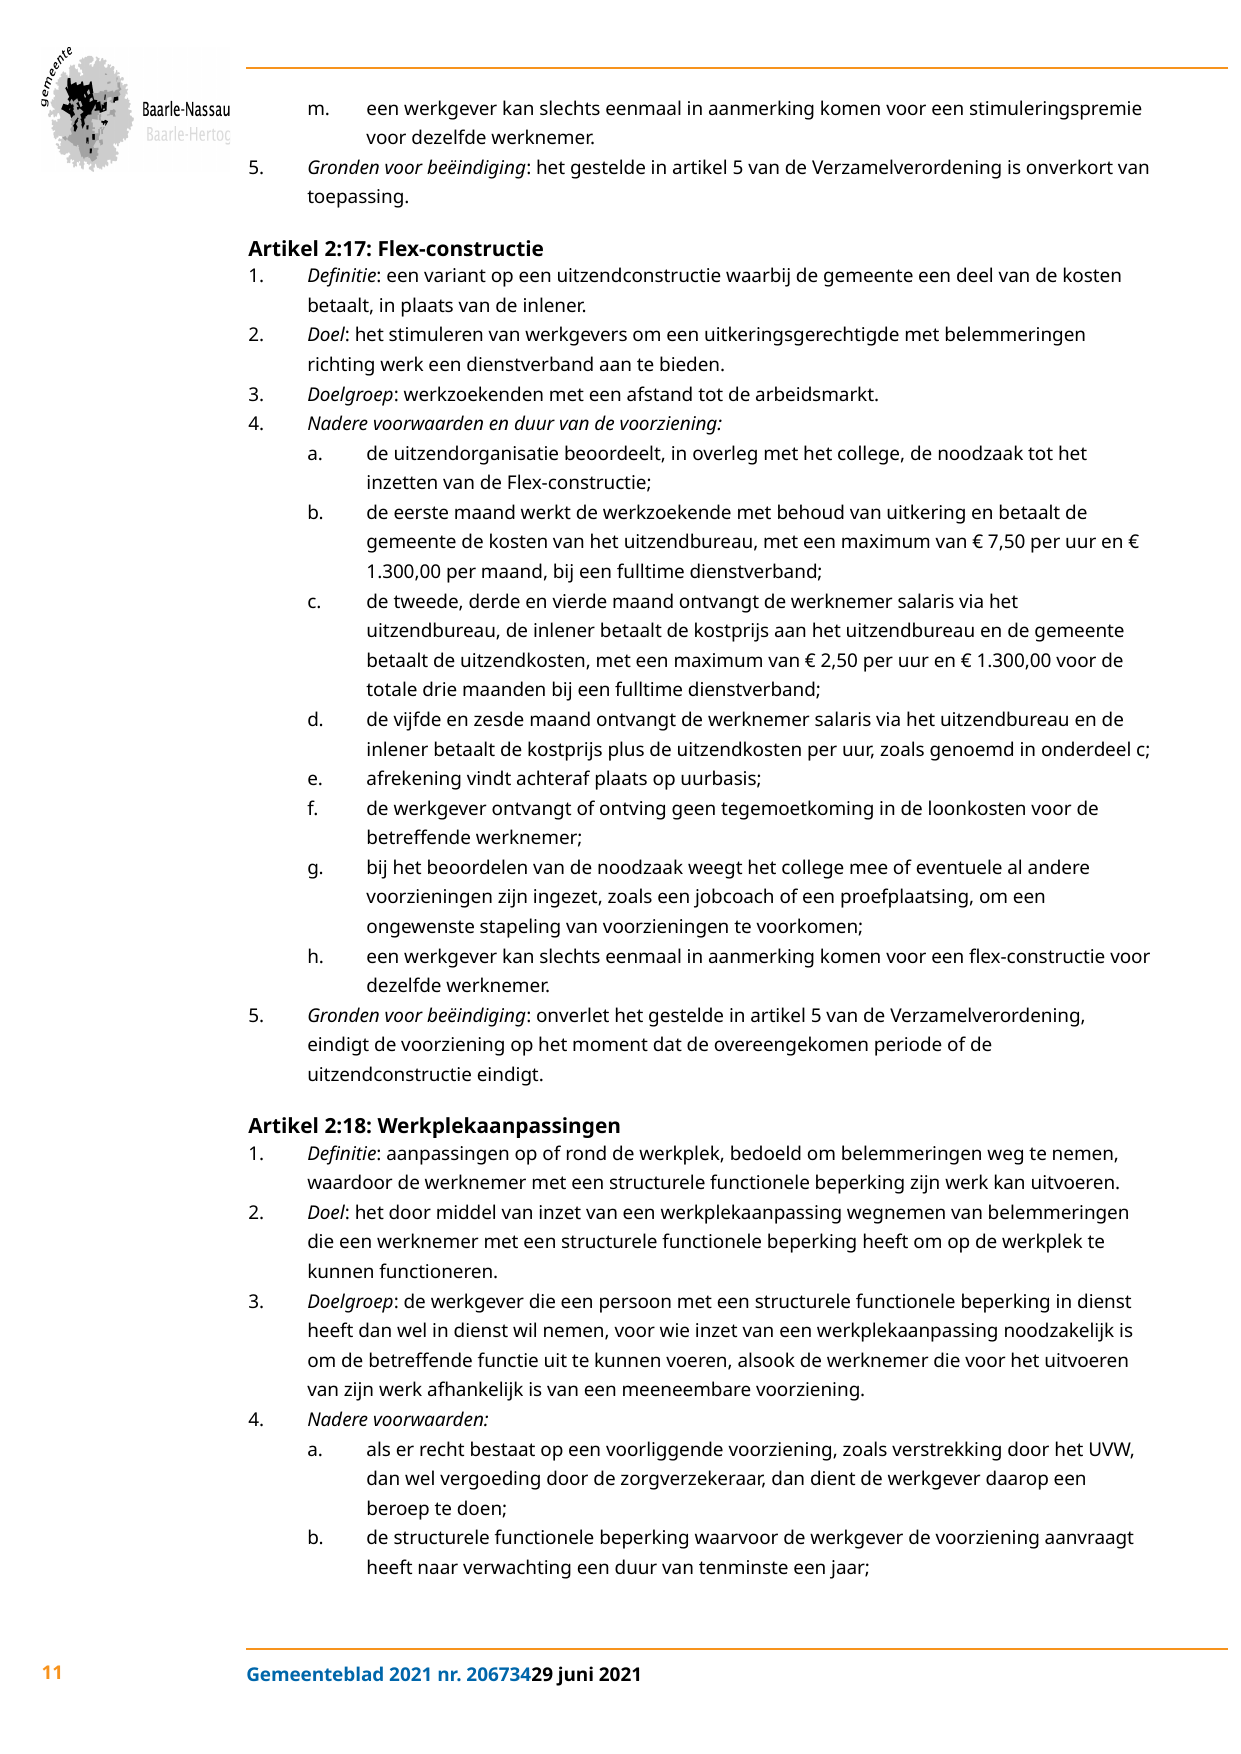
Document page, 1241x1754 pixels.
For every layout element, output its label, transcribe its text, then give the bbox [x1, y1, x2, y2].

list Nadere voorwaarden en duur van de voorziening: [248, 410, 1152, 436]
list Gronden voor beëindiging: onverlet het gestelde in artikel 5 van de Verzamelverordening, eindigt de voorziening op het moment dat de overeengekomen periode of de uitzendconstructie eindigt. [248, 1002, 1152, 1087]
list een werkgever kan slechts eenmaal in aanmerking komen voor een stimuleringspremie voor dezelfde werknemer. [307, 95, 1152, 150]
list de uitzendorganisatie beoordeelt, in overleg met het college, de noodzaak tot het inzetten van de Flex-constructie; [307, 440, 1152, 495]
list Doel: het door middel van inzet van een werkplekaanpassing wegnemen van belemmeringen die een werknemer met een structurele functionele beperking heeft om op de werkplek te kunnen functioneren. [248, 1199, 1152, 1284]
picture [41, 47, 231, 172]
list Doel: het stimuleren van werkgevers om een uitkeringsgerechtigde met belemmeringen richting werk een dienstverband aan te bieden. [248, 322, 1152, 377]
text Artikel 2:17: Flex-constructie [248, 234, 1152, 262]
list Gronden voor beëindiging: het gestelde in artikel 5 van de Verzamelverordening is onverkort van toepassing. [248, 154, 1152, 209]
list de eerste maand werkt de werkzoekende met behoud van uitkering en betaalt de gemeente de kosten van het uitzendbureau, met een maximum van € 7,50 per uur en € 1.300,00 per maand, bij een fulltime dienstverband; [307, 499, 1152, 584]
list Definitie: aanpassingen op of rond de werkplek, bedoeld om belemmeringen weg te nemen, waardoor de werknemer met een structurele functionele beperking zijn werk kan uitvoeren. [248, 1140, 1152, 1195]
list Definitie: een variant op een uitzendconstructie waarbij de gemeente een deel van de kosten betaalt, in plaats van de inlener. [248, 262, 1152, 318]
text Artikel 2:18: Werkplekaanpassingen [248, 1112, 1152, 1140]
list Doelgroep: werkzoekenden met een afstand tot de arbeidsmarkt. [248, 381, 1152, 406]
list de werkgever ontvangt of ontving geen tegemoetkoming in de loonkosten voor de betreffende werknemer; [307, 795, 1152, 850]
list de vijfde en zesde maand ontvangt de werknemer salaris via het uitzendbureau en de inlener betaalt de kostprijs plus de uitzendkosten per uur, zoals genoemd in onderdeel c; [307, 706, 1152, 761]
list Doelgroep: de werkgever die een persoon met een structurele functionele beperking in dienst heeft dan wel in dienst wil nemen, voor wie inzet van een werkplekaanpassing noodzakelijk is om de betreffende functie uit te kunnen voeren, alsook de werknemer die voor het uitvoeren van zijn werk afhankelijk is van een meeneembare voorziening. [248, 1288, 1152, 1402]
list Nadere voorwaarden: [248, 1406, 1152, 1432]
list de structurele functionele beperking waarvoor de werkgever de voorziening aanvraagt heeft naar verwachting een duur van tenminste een jaar; [307, 1524, 1152, 1580]
list een werkgever kan slechts eenmaal in aanmerking komen voor een flex-constructie voor dezelfde werknemer. [307, 943, 1152, 998]
list bij het beoordelen van de noodzaak weegt het college mee of eventuele al andere voorzieningen zijn ingezet, zoals een jobcoach of een proefplaatsing, om een ongewenste stapeling van voorzieningen te voorkomen; [307, 854, 1152, 939]
list de tweede, derde en vierde maand ontvangt de werknemer salaris via het uitzendbureau, de inlener betaalt de kostprijs aan het uitzendbureau en de gemeente betaalt de uitzendkosten, met een maximum van € 2,50 per uur en € 1.300,00 voor de totale drie maanden bij een fulltime dienstverband; [307, 588, 1152, 702]
list als er recht bestaat op een voorliggende voorziening, zoals verstrekking door het UVW, dan wel vergoeding door de zorgverzekeraar, dan dient de werkgever daarop een beroep te doen; [307, 1436, 1152, 1521]
list afrekening vindt achteraf plaats op uurbasis; [307, 765, 1152, 791]
